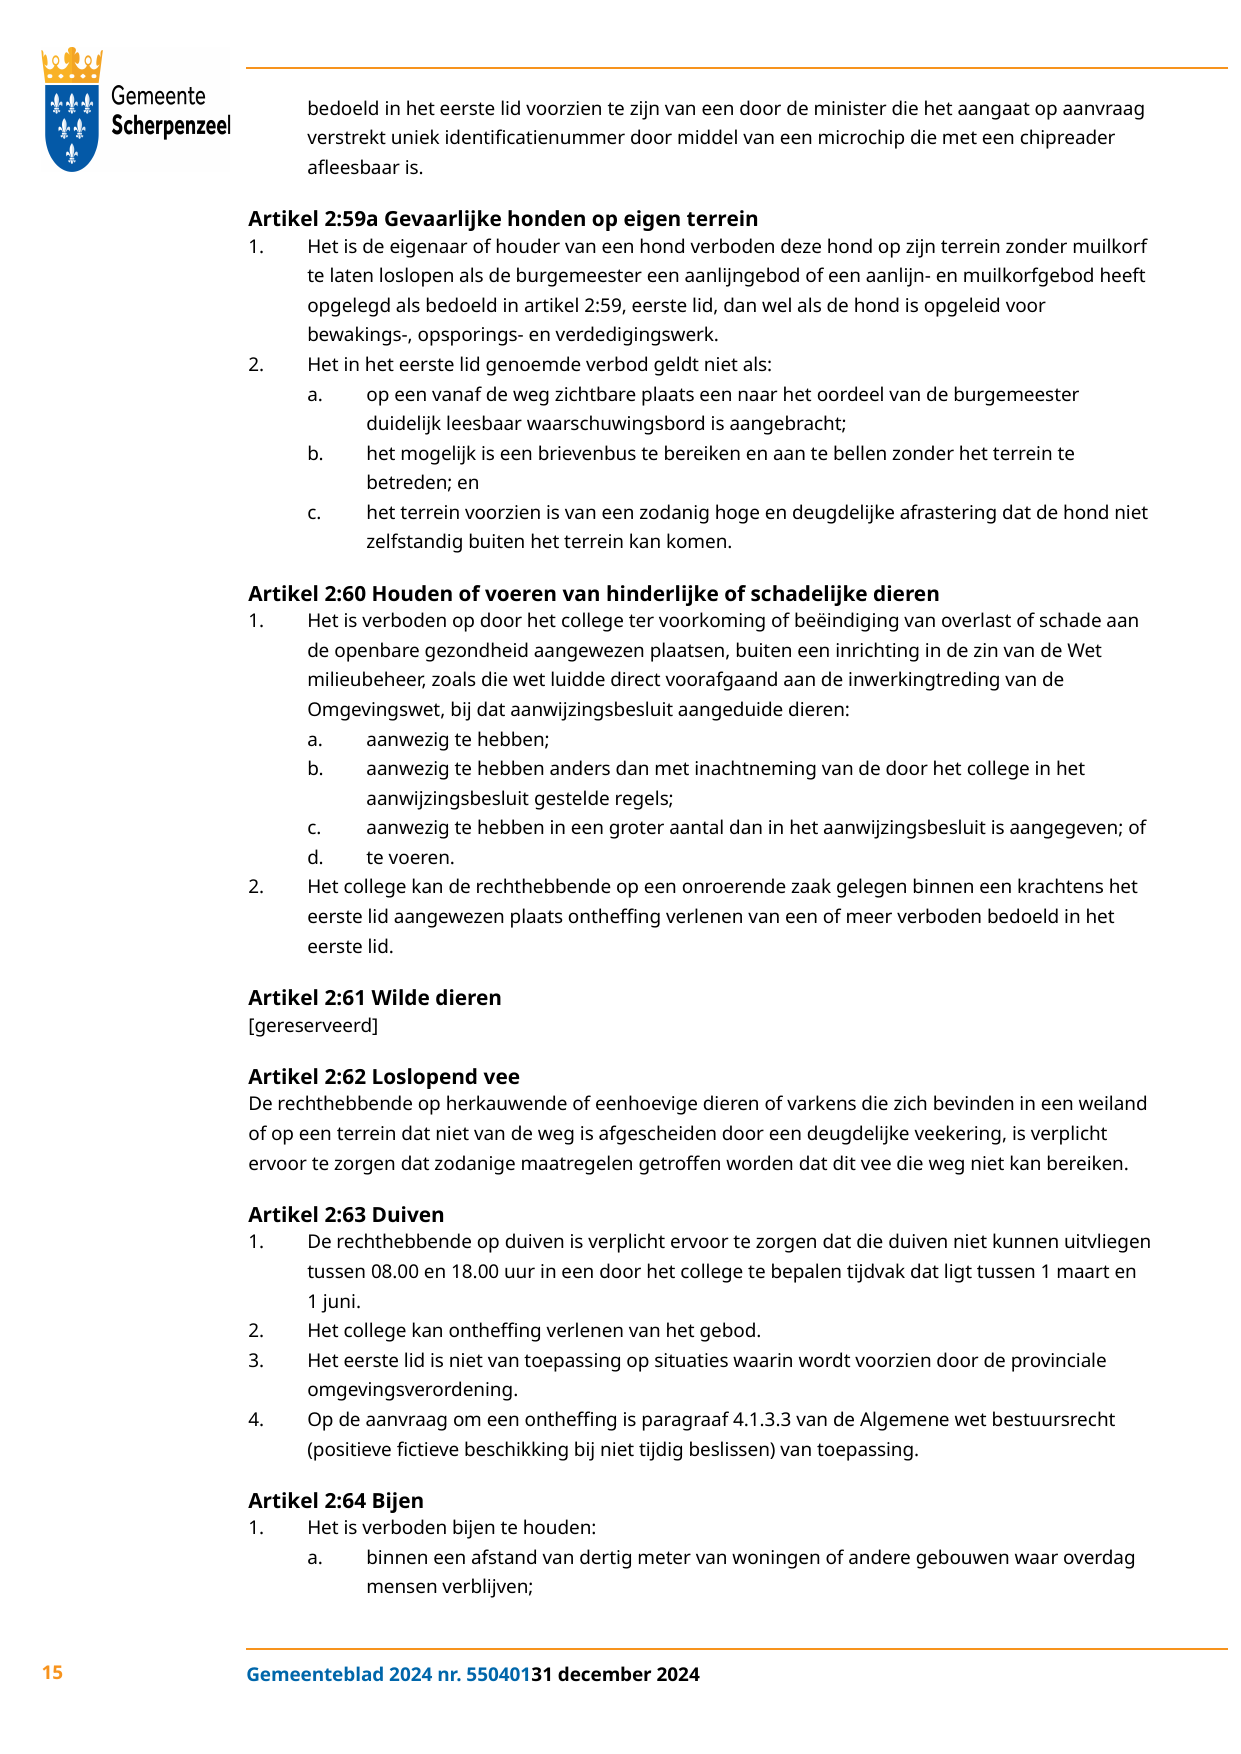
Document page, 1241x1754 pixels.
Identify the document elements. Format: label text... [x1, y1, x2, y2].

list binnen een afstand van dertig meter van woningen of andere gebouwen waar overdag mensen verblijven; [307, 1544, 1152, 1599]
list Het college kan de rechthebbende op een onroerende zaak gelegen binnen een krachtens het eerste lid aangewezen plaats ontheffing verlenen van een of meer verboden bedoeld in het eerste lid. [248, 874, 1152, 959]
text Artikel 2:60 Houden of voeren van hinderlijke of schadelijke dieren [248, 579, 1152, 607]
list aanwezig te hebben; [307, 726, 1152, 752]
list De rechthebbende op duiven is verplicht ervoor te zorgen dat die duiven niet kunnen uitvliegen tussen 08.00 en 18.00 uur in een door het college te bepalen tijdvak dat ligt tussen 1 maart en 1 juni. [248, 1229, 1152, 1313]
list Het is verboden op door het college ter voorkoming of beëindiging van overlast of schade aan de openbare gezondheid aangewezen plaatsen, buiten een inrichting in de zin van de Wet milieubeheer, zoals die wet luidde direct voorafgaand aan de inwerkingtreding van de Omgevingswet, bij dat aanwijzingsbesluit aangeduide dieren: [248, 607, 1152, 722]
text Artikel 2:59a Gevaarlijke honden op eigen terrein [248, 204, 1152, 233]
list te voeren. [307, 844, 1152, 870]
list Het is verboden bijen te houden: [248, 1514, 1152, 1540]
list aanwezig te hebben in een groter aantal dan in het aanwijzingsbesluit is aangegeven; of [307, 814, 1152, 840]
text [gereserveerd] [248, 1012, 1152, 1037]
list aanwezig te hebben anders dan met inachtneming van de door het college in het aanwijzingsbesluit gestelde regels; [307, 755, 1152, 811]
text Artikel 2:64 Bijen [248, 1486, 1152, 1514]
text Artikel 2:61 Wilde dieren [248, 983, 1152, 1012]
list op een vanaf de weg zichtbare plaats een naar het oordeel van de burgemeester duidelijk leesbaar waarschuwingsbord is aangebracht; [307, 381, 1152, 436]
list Het is de eigenaar of houder van een hond verboden deze hond op zijn terrein zonder muilkorf te laten loslopen als de burgemeester een aanlijngebod of een aanlijn- en muilkorfgebod heeft opgelegd als bedoeld in artikel 2:59, eerste lid, dan wel als de hond is opgeleid voor bewakings-, opsporings- en verdedigingswerk. [248, 233, 1152, 347]
list Het in het eerste lid genoemde verbod geldt niet als: [248, 351, 1152, 377]
list bedoeld in het eerste lid voorzien te zijn van een door de minister die het aangaat op aanvraag verstrekt uniek identificatienummer door middel van een microchip die met een chipreader afleesbaar is. [248, 95, 1152, 180]
picture [41, 47, 231, 172]
list het terrein voorzien is van een zodanig hoge en deugdelijke afrastering dat de hond niet zelfstandig buiten het terrein kan komen. [307, 499, 1152, 554]
text De rechthebbende op herkauwende of eenhoevige dieren of varkens die zich bevinden in een weiland of op een terrein dat niet van de weg is afgescheiden door een deugdelijke veekering, is verplicht ervoor te zorgen dat zodanige maatregelen getroffen worden dat dit vee die weg niet kan bereiken. [248, 1091, 1152, 1176]
list het mogelijk is een brievenbus te bereiken en aan te bellen zonder het terrein te betreden; en [307, 440, 1152, 495]
list Het eerste lid is niet van toepassing op situaties waarin wordt voorzien door de provinciale omgevingsverordening. [248, 1347, 1152, 1402]
text Artikel 2:62 Loslopend vee [248, 1062, 1152, 1091]
list Het college kan ontheffing verlenen van het gebod. [248, 1317, 1152, 1343]
list Op de aanvraag om een ontheffing is paragraaf 4.1.3.3 van de Algemene wet bestuursrecht (positieve fictieve beschikking bij niet tijdig beslissen) van toepassing. [248, 1406, 1152, 1461]
text Artikel 2:63 Duiven [248, 1200, 1152, 1229]
